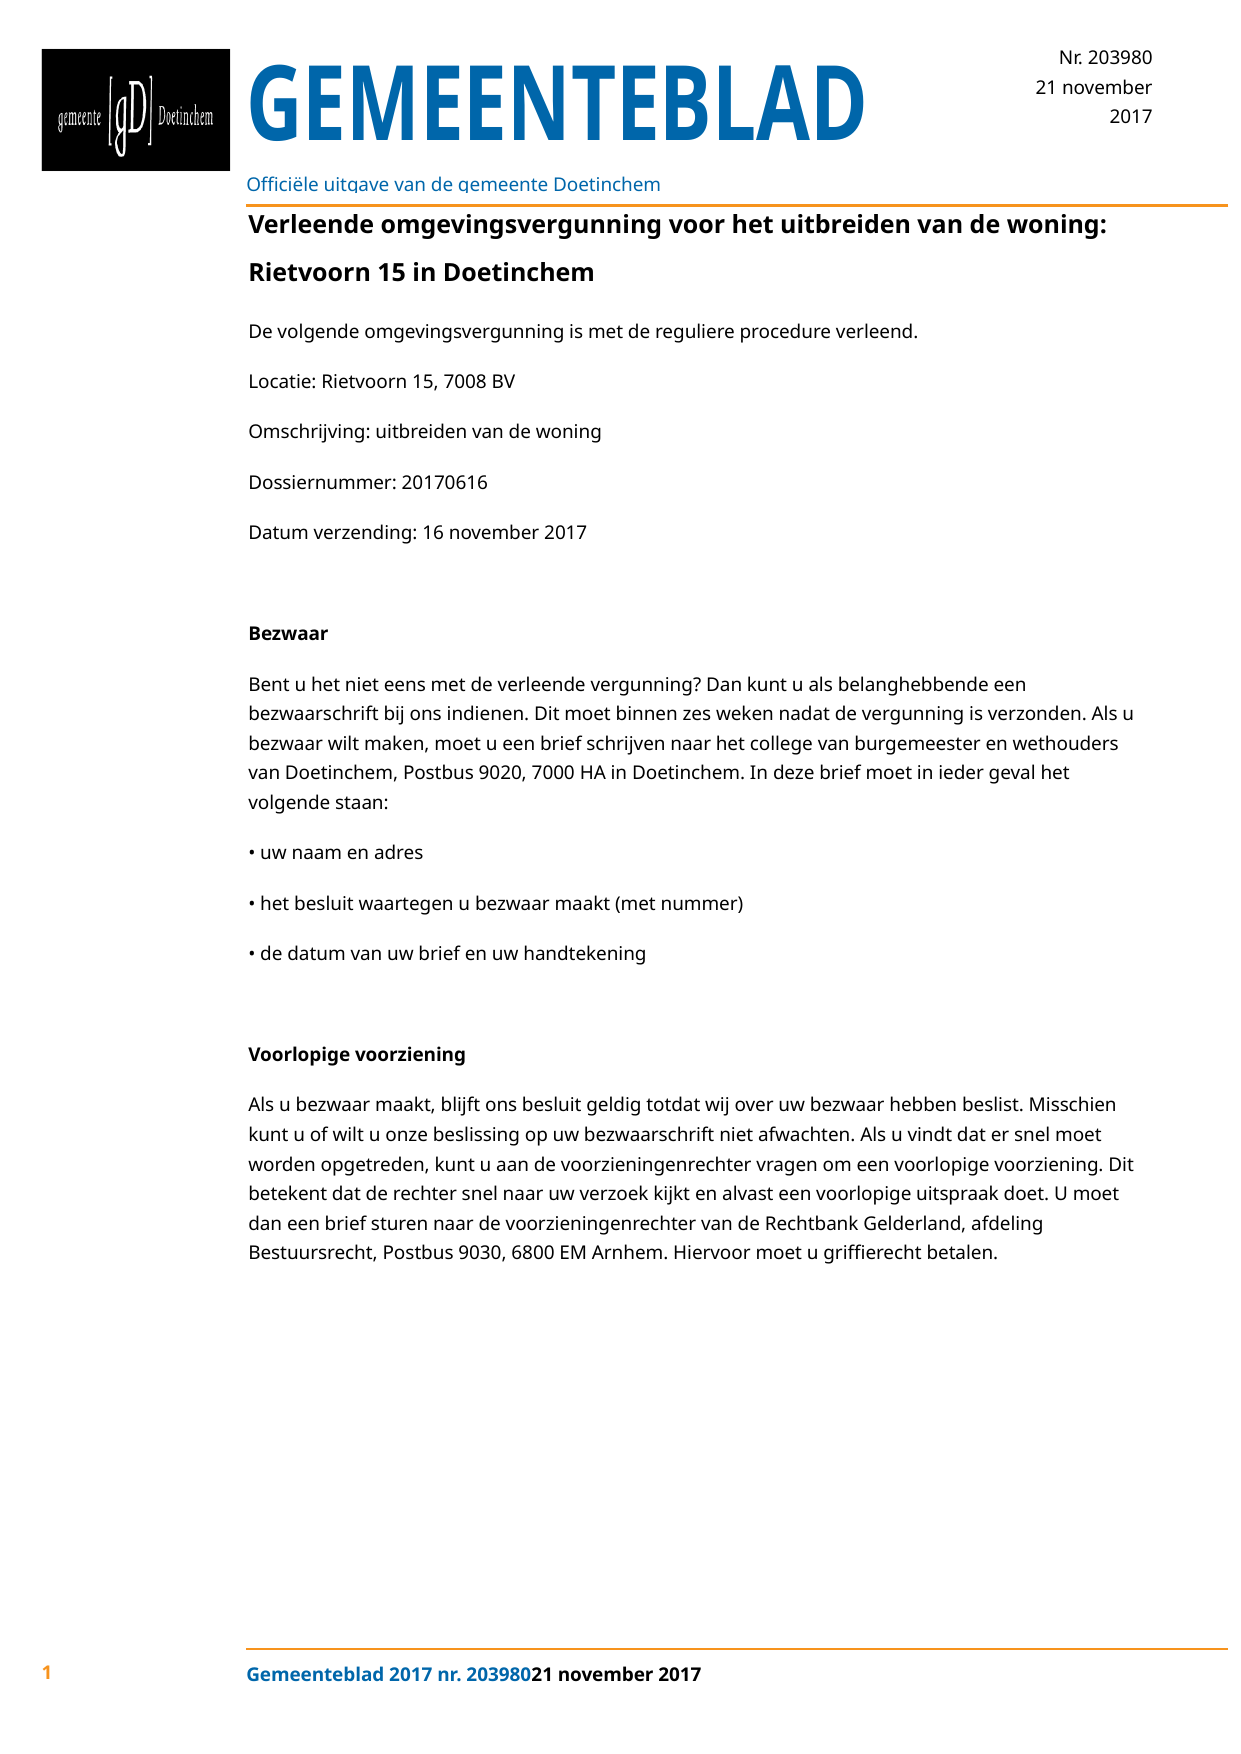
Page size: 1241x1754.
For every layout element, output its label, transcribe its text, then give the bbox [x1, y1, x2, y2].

text • uw naam en adres [248, 839, 1152, 865]
text Locatie: Rietvoorn 15, 7008 BV [248, 368, 1152, 394]
text Als u bezwaar maakt, blijft ons besluit geldig totdat wij over uw bezwaar hebben beslist. Misschien kunt u of wilt u onze beslissing op uw bezwaarschrift niet afwachten. Als u vindt dat er snel moet worden opgetreden, kunt u aan de voorzieningenrechter vragen om een voorlopige voorziening. Dit betekent dat de rechter snel naar uw verzoek kijkt en alvast een voorlopige uitspraak doet. U moet dan een brief sturen naar de voorzieningenrechter van de Rechtbank Gelderland, afdeling Bestuursrecht, Postbus 9030, 6800 EM Arnhem. Hiervoor moet u griffierecht betalen. [248, 1092, 1152, 1265]
text Verleende omgevingsvergunning voor het uitbreiden van de woning: Rietvoorn 15 in Doetinchem [248, 207, 1152, 288]
text Dossiernummer: 20170616 [248, 469, 1152, 495]
text Bent u het niet eens met de verleende vergunning? Dan kunt u als belanghebbende een bezwaarschrift bij ons indienen. Dit moet binnen zes weken nadat de vergunning is verzonden. Als u bezwaar wilt maken, moet u een brief schrijven naar het college van burgemeester en wethouders van Doetinchem, Postbus 9020, 7000 HA in Doetinchem. In deze brief moet in ieder geval het volgende staan: [248, 671, 1152, 815]
text Voorlopige voorziening [248, 1041, 1152, 1067]
text De volgende omgevingsvergunning is met de reguliere procedure verleend. [248, 318, 1152, 344]
text Bezwaar [248, 620, 1152, 646]
text • de datum van uw brief en uw handtekening [248, 940, 1152, 966]
text • het besluit waartegen u bezwaar maakt (met nummer) [248, 890, 1152, 916]
picture [41, 47, 231, 172]
text Datum verzending: 16 november 2017 [248, 519, 1152, 545]
text Omschrijving: uitbreiden van de woning [248, 419, 1152, 444]
